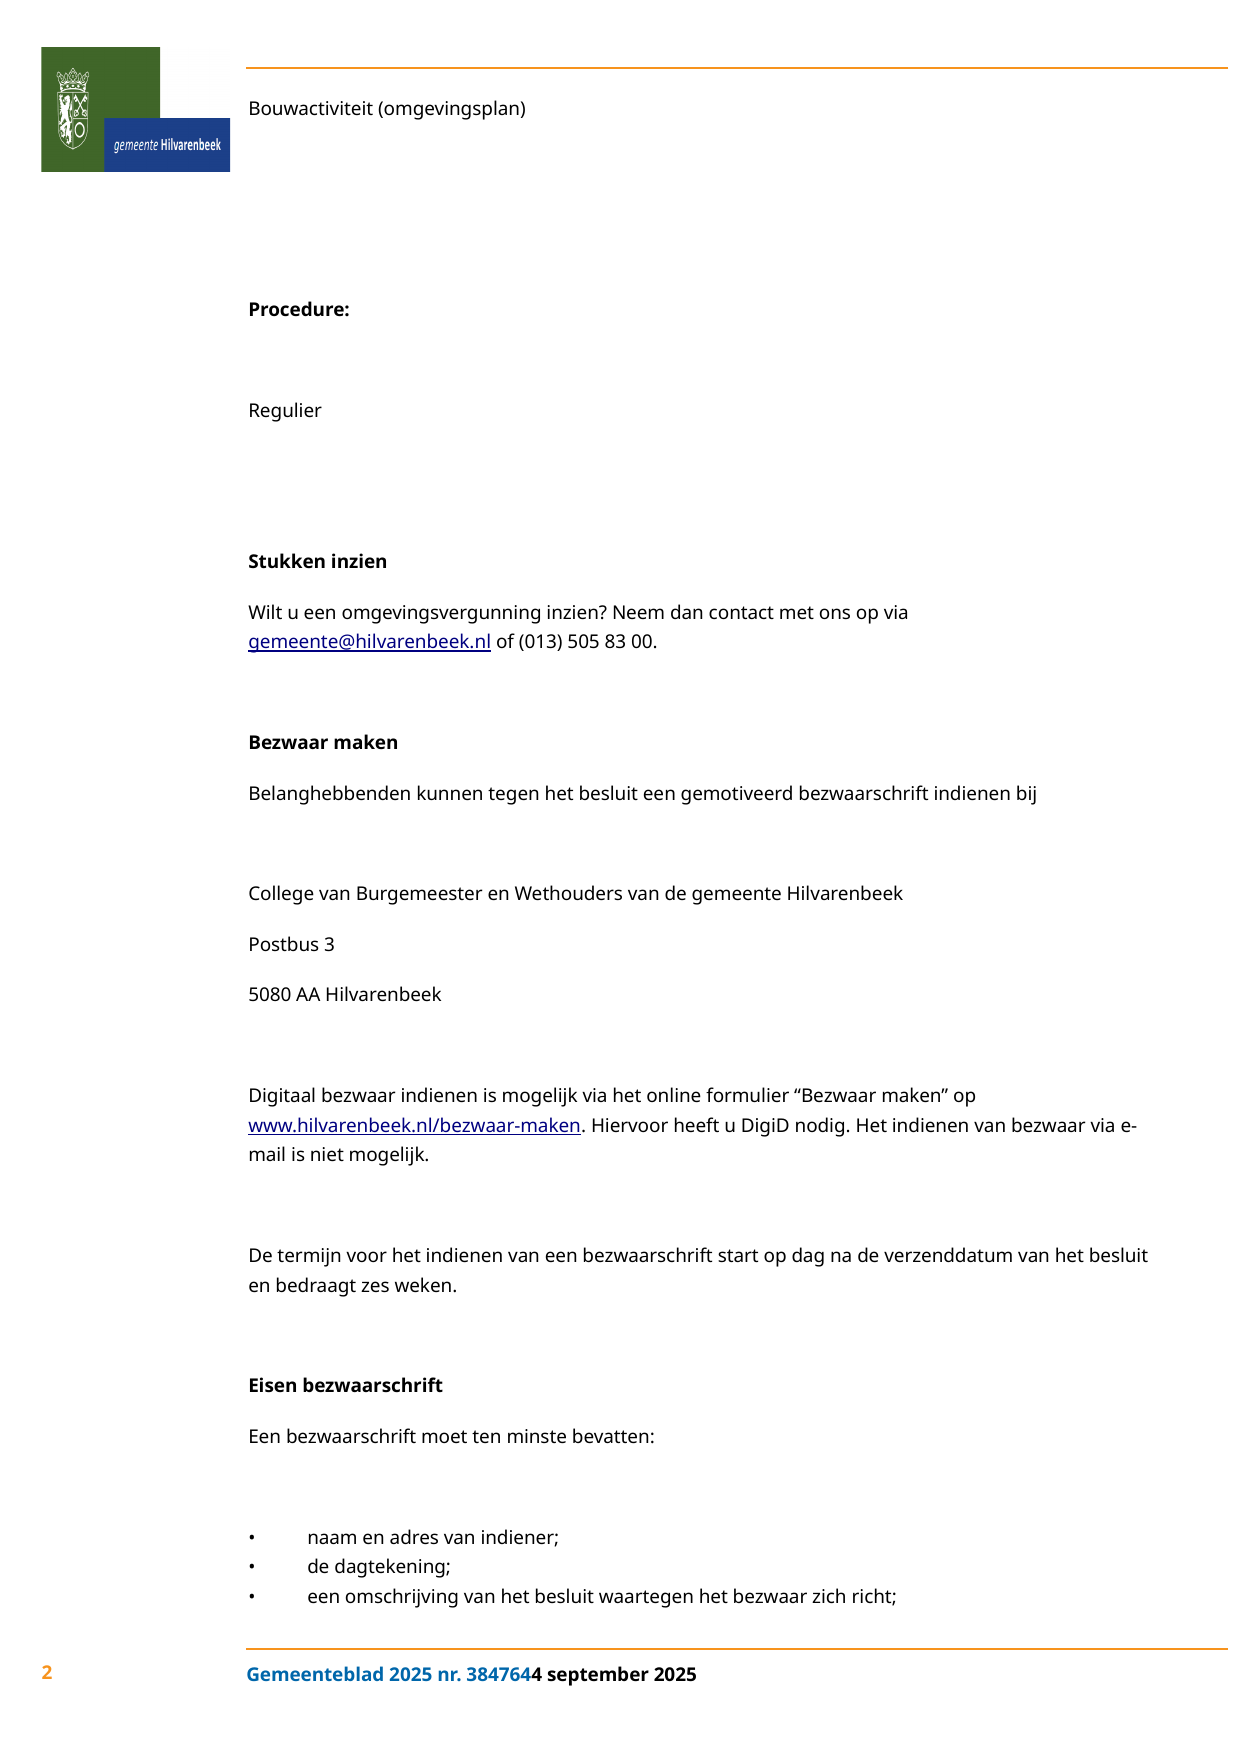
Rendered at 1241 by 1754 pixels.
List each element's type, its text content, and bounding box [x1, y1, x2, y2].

text Bezwaar maken [248, 729, 1152, 755]
text College van Burgemeester en Wethouders van de gemeente Hilvarenbeek [248, 881, 1152, 906]
text 5080 AA Hilvarenbeek [248, 981, 1152, 1007]
text Een bezwaarschrift moet ten minste bevatten: [248, 1423, 1152, 1449]
list de dagtekening; [248, 1553, 1152, 1579]
text Eisen bezwaarschrift [248, 1373, 1152, 1398]
text Digitaal bezwaar indienen is mogelijk via het online formulier “Bezwaar maken” op www.hilvarenbeek.nl/bezwaar-maken. Hiervoor heeft u DigiD nodig. Het indienen van bezwaar via e-mail is niet mogelijk. [248, 1082, 1152, 1167]
list een omschrijving van het besluit waartegen het bezwaar zich richt; [248, 1583, 1152, 1609]
text Stukken inzien [248, 548, 1152, 574]
list naam en adres van indiener; [248, 1524, 1152, 1550]
text Postbus 3 [248, 931, 1152, 957]
text De termijn voor het indienen van een bezwaarschrift start op dag na de verzenddatum van het besluit en bedraagt zes weken. [248, 1242, 1152, 1298]
picture [41, 47, 231, 172]
text Wilt u een omgevingsvergunning inzien? Neem dan contact met ons op via gemeente@hilvarenbeek.nl of (013) 505 83 00. [248, 599, 1152, 654]
text Belanghebbenden kunnen tegen het besluit een gemotiveerd bezwaarschrift indienen bij [248, 780, 1152, 806]
text Procedure: [248, 296, 1152, 322]
text Bouwactiviteit (omgevingsplan) [248, 95, 1152, 121]
text Regulier [248, 397, 1152, 423]
